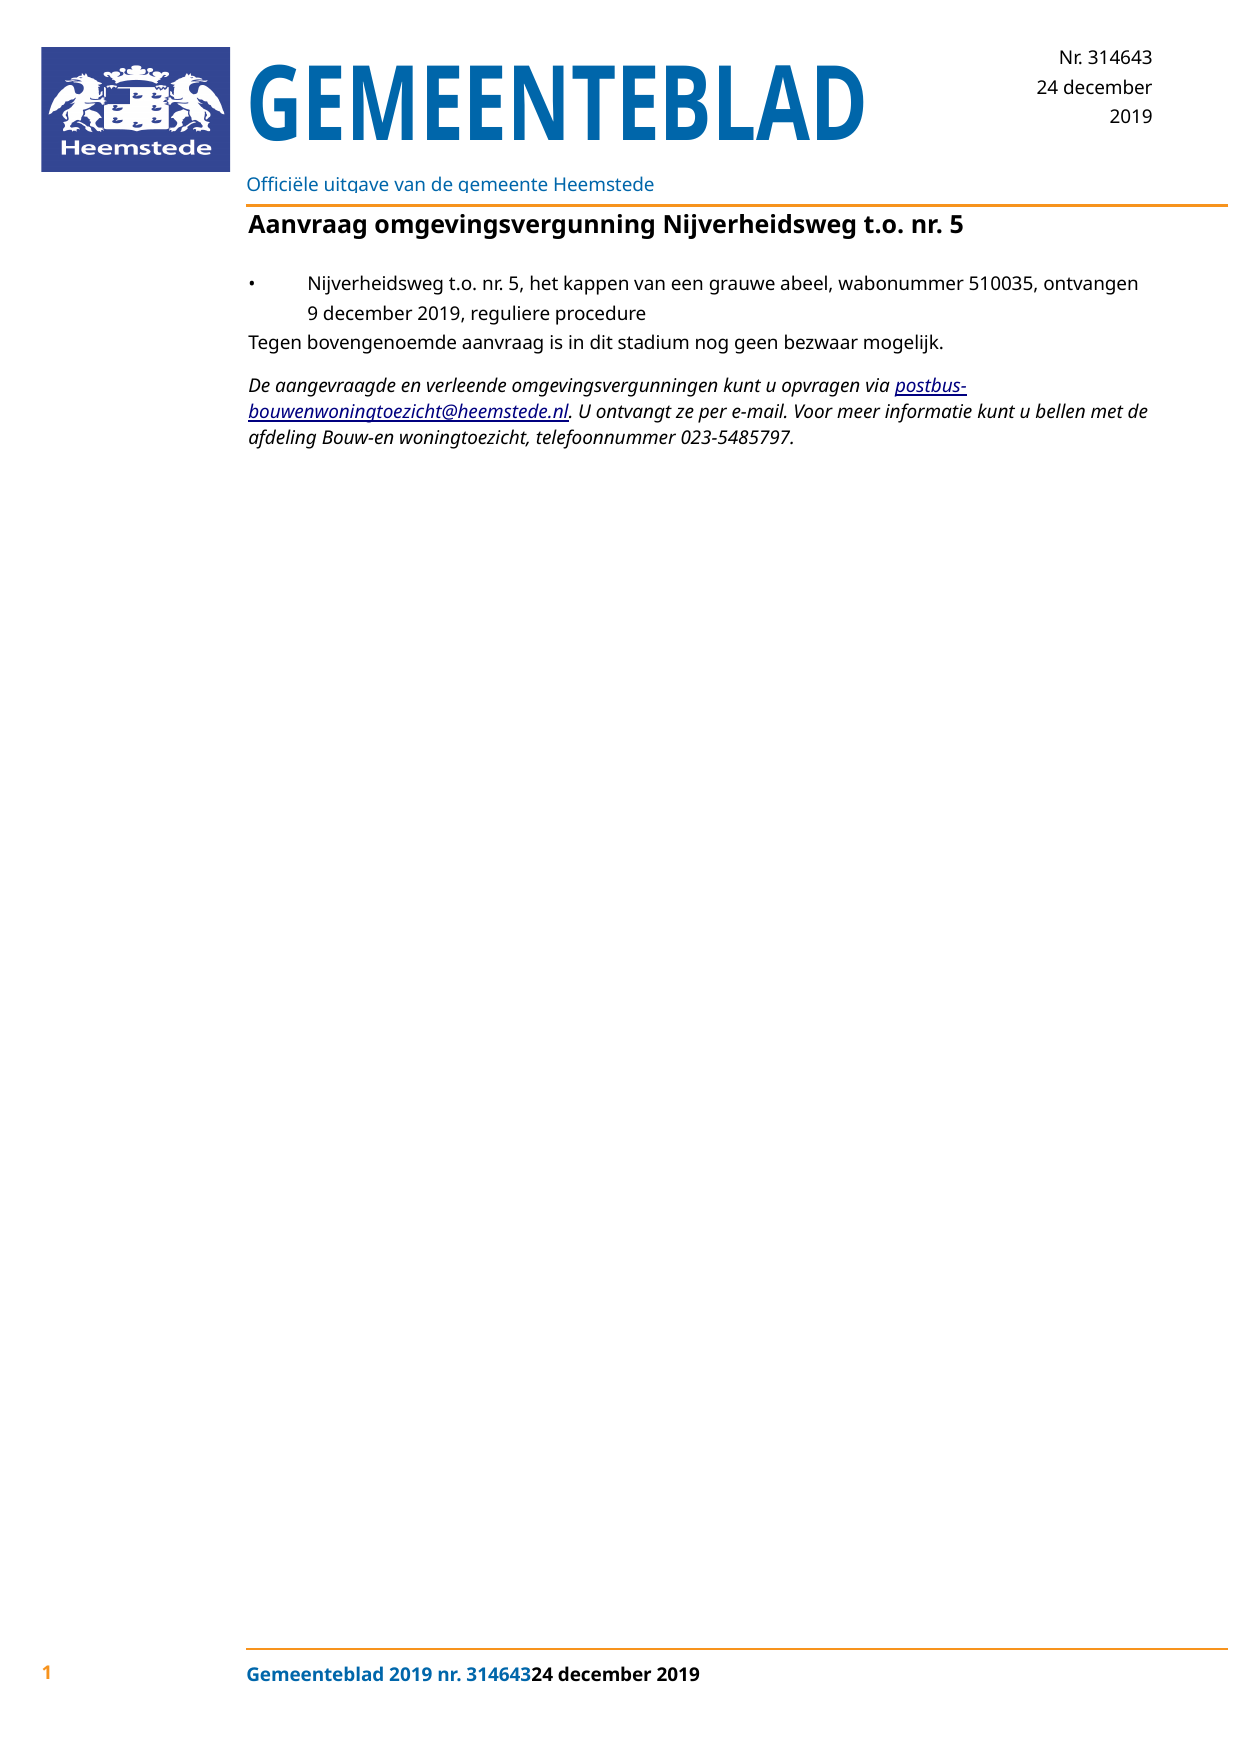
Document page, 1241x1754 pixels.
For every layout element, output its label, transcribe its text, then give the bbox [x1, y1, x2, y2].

text Aanvraag omgevingsvergunning Nijverheidsweg t.o. nr. 5 [248, 207, 1152, 241]
text Tegen bovengenoemde aanvraag is in dit stadium nog geen bezwaar mogelijk. [248, 329, 1152, 355]
text De aangevraagde en verleende omgevingsvergunningen kunt u opvragen via postbus-bouwenwoningtoezicht@heemstede.nl. U ontvangt ze per e-mail. Voor meer informatie kunt u bellen met de afdeling Bouw-en woningtoezicht, telefoonnummer 023-5485797. [248, 373, 1152, 450]
picture [41, 47, 231, 172]
list Nijverheidsweg t.o. nr. 5, het kappen van een grauwe abeel, wabonummer 510035, ontvangen 9 december 2019, reguliere procedure [248, 270, 1152, 326]
